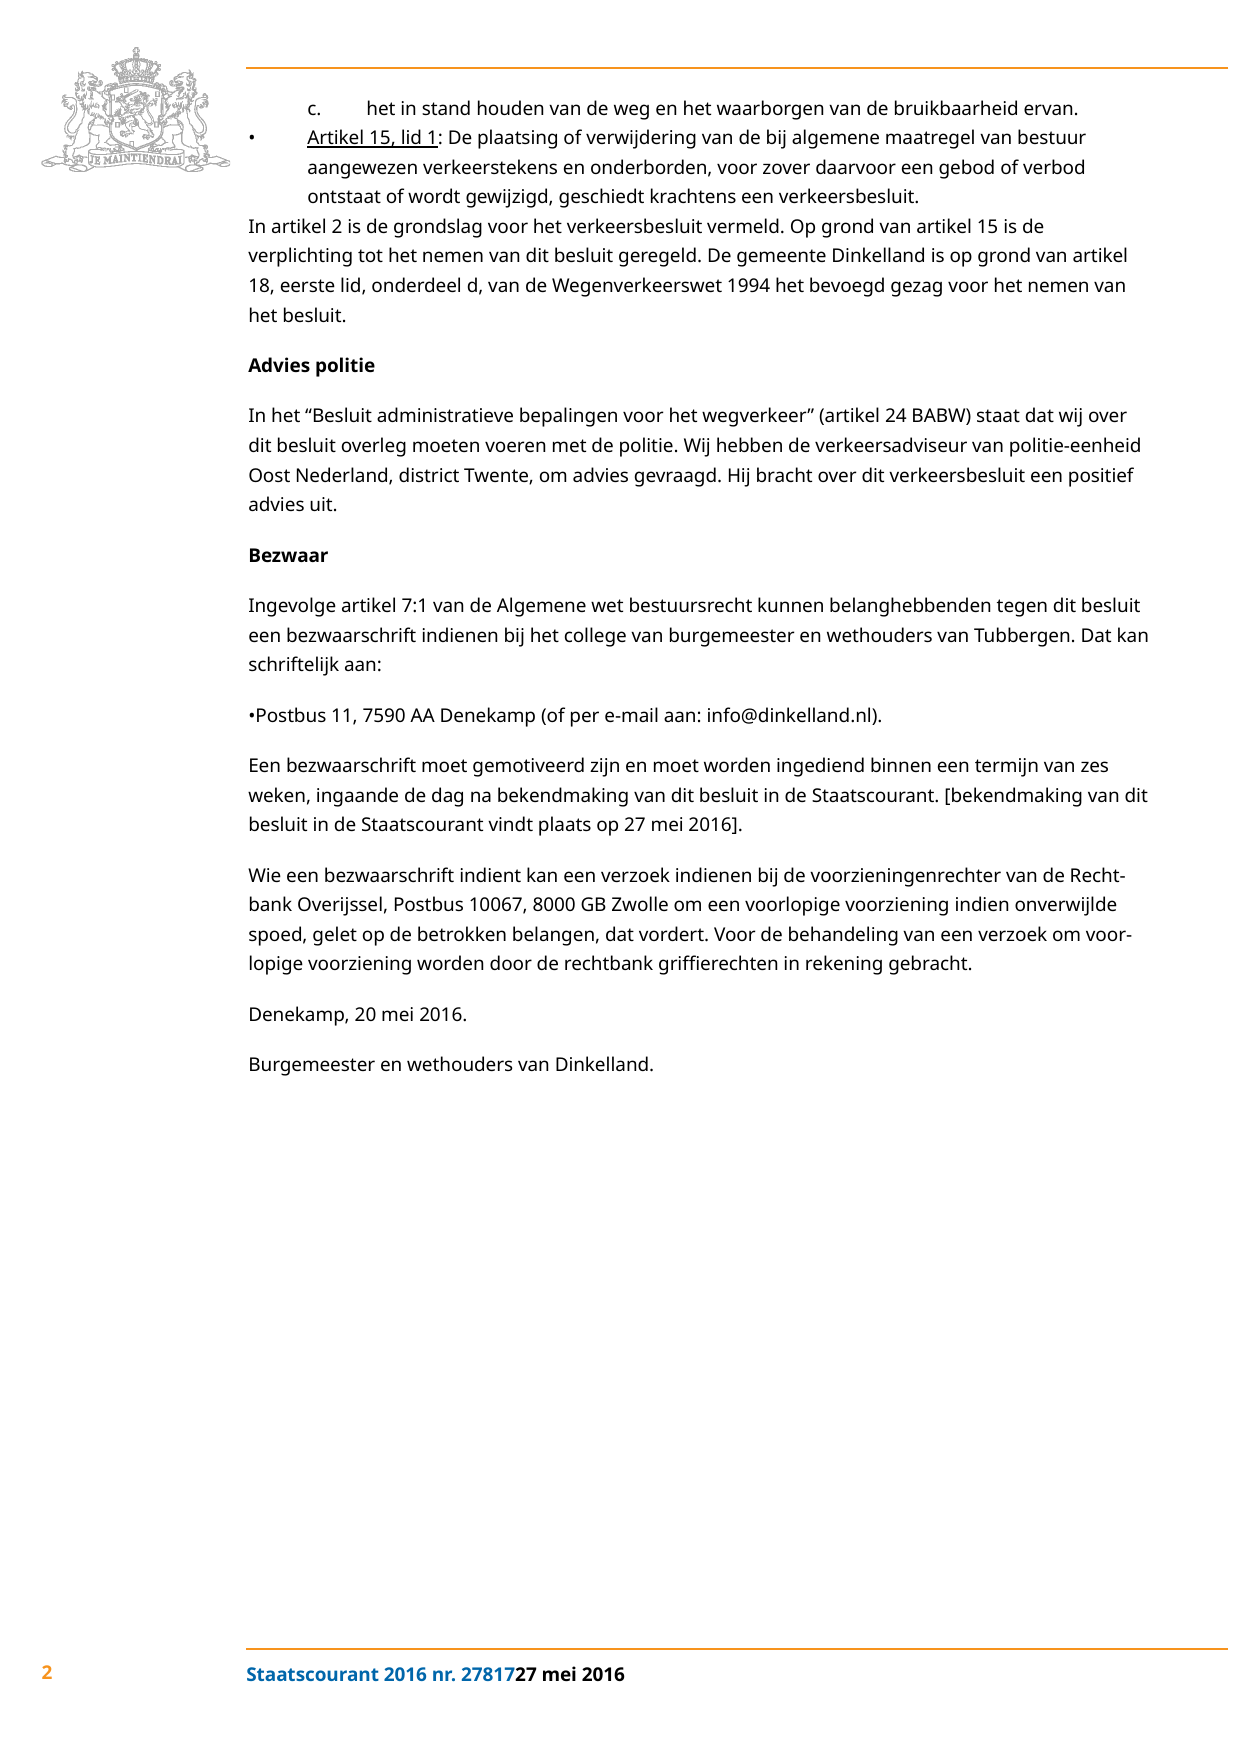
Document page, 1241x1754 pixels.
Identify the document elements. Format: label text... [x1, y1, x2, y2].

text In het “Besluit administratieve bepalingen voor het wegverkeer” (artikel 24 BABW) staat dat wij over dit besluit overleg moeten voeren met de politie. Wij hebben de verkeersadviseur van politie-eenheid Oost Nederland, district Twente, om advies gevraagd. Hij bracht over dit verkeersbesluit een positief advies uit. [248, 403, 1152, 517]
text Denekamp, 20 mei 2016. [248, 1001, 1152, 1027]
text •Postbus 11, 7590 AA Denekamp (of per e-mail aan: info@dinkelland.nl). [248, 702, 1152, 728]
text Bezwaar [248, 542, 1152, 568]
list het in stand houden van de weg en het waarborgen van de bruikbaarheid ervan. [307, 95, 1152, 121]
picture [41, 47, 231, 172]
list Artikel 15, lid 1: De plaatsing of verwijdering van de bij algemene maatregel van bestuur aangewezen verkeerstekens en onderborden, voor zover daarvoor een gebod of verbod ontstaat of wordt gewijzigd, geschiedt krachtens een verkeersbesluit. [248, 124, 1152, 209]
text Wie een bezwaarschrift indient kan een verzoek indienen bij de voorzieningenrechter van de Recht-bank Overijssel, Postbus 10067, 8000 GB Zwolle om een voorlopige voorziening indien onverwijlde spoed, gelet op de betrokken belangen, dat vordert. Voor de behandeling van een verzoek om voor-lopige voorziening worden door de rechtbank griffierechten in rekening gebracht. [248, 862, 1152, 976]
text Advies politie [248, 352, 1152, 378]
text Burgemeester en wethouders van Dinkelland. [248, 1051, 1152, 1077]
text Een bezwaarschrift moet gemotiveerd zijn en moet worden ingediend binnen een termijn van zes weken, ingaande de dag na bekendmaking van dit besluit in de Staatscourant. [bekendmaking van dit besluit in de Staatscourant vindt plaats op 27 mei 2016]. [248, 752, 1152, 837]
text In artikel 2 is de grondslag voor het verkeersbesluit vermeld. Op grond van artikel 15 is de verplichting tot het nemen van dit besluit geregeld. De gemeente Dinkelland is op grond van artikel 18, eerste lid, onderdeel d, van de Wegenverkeerswet 1994 het bevoegd gezag voor het nemen van het besluit. [248, 213, 1152, 328]
text Ingevolge artikel 7:1 van de Algemene wet bestuursrecht kunnen belanghebbenden tegen dit besluit een bezwaarschrift indienen bij het college van burgemeester en wethouders van Tubbergen. Dat kan schriftelijk aan: [248, 592, 1152, 677]
